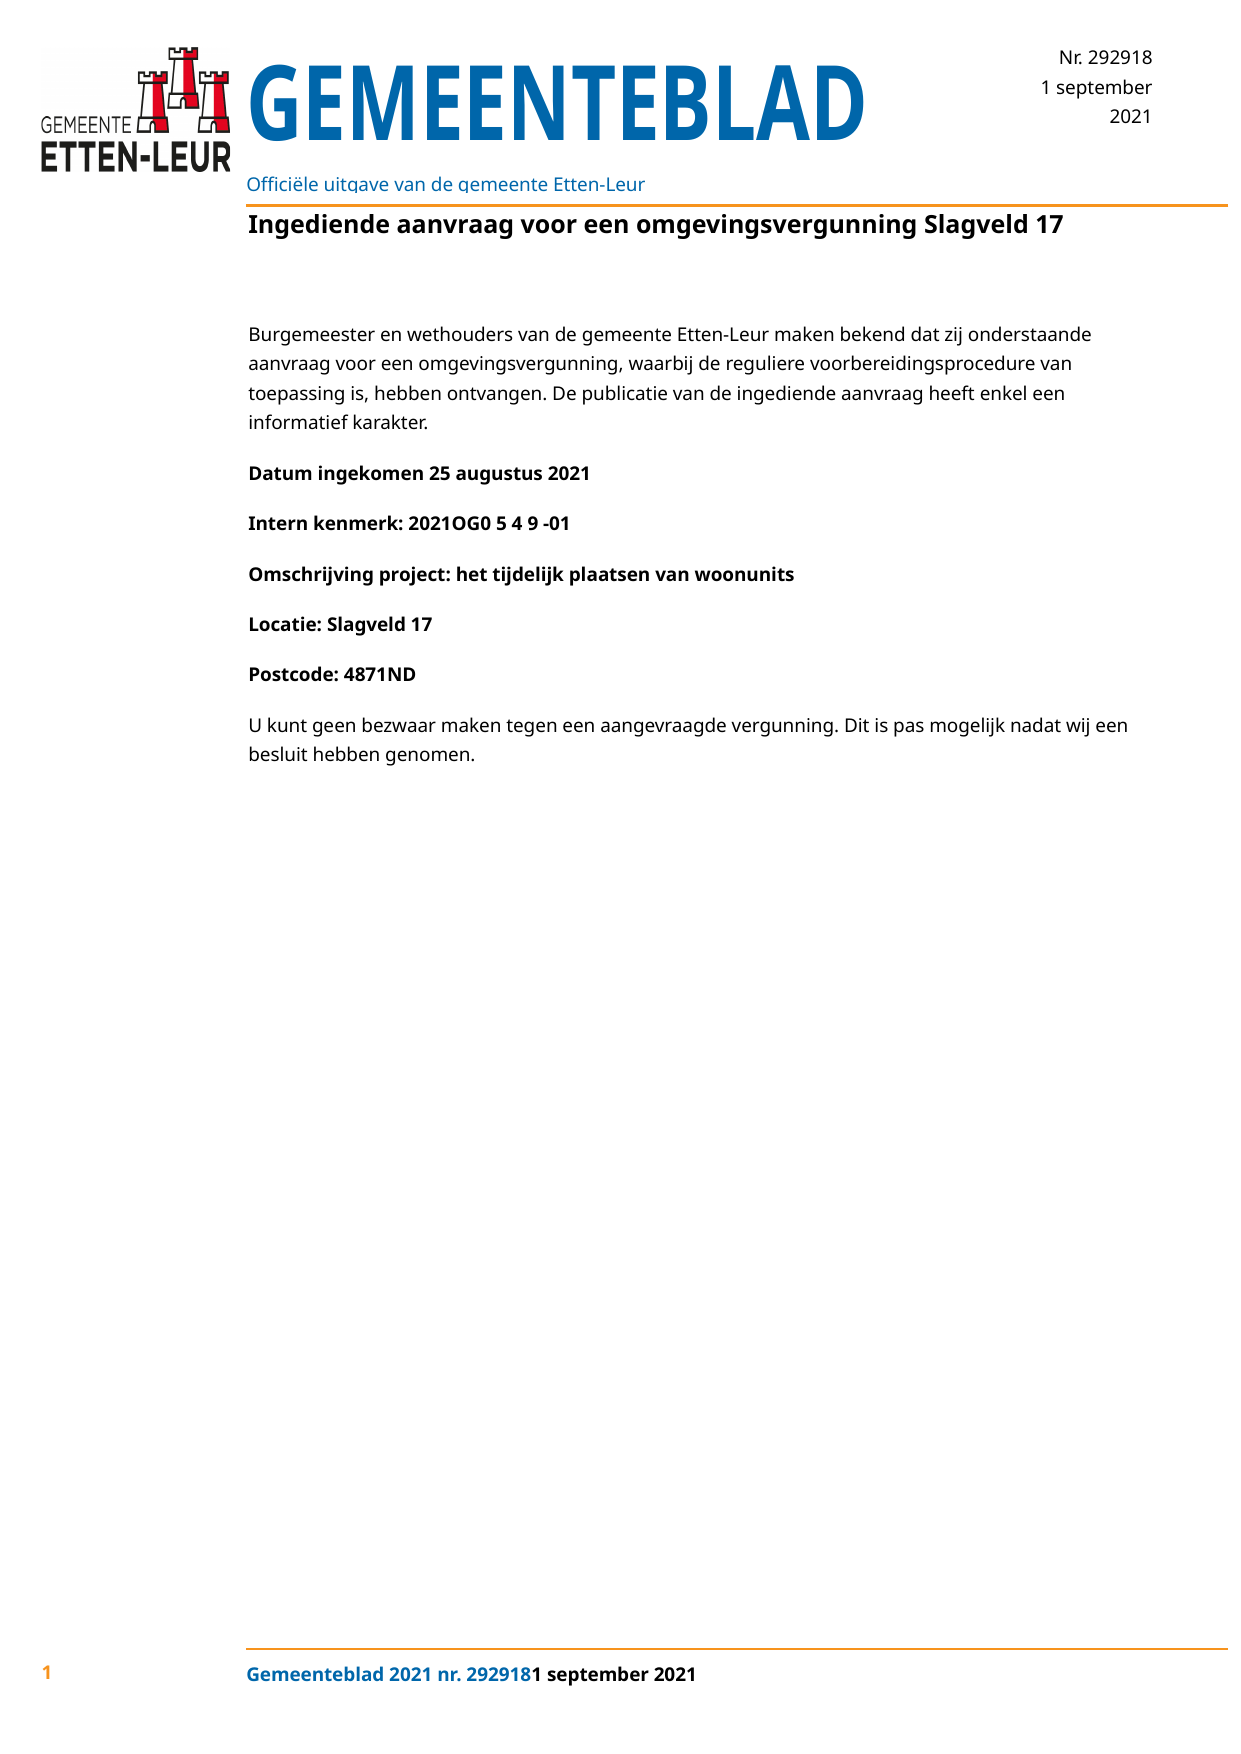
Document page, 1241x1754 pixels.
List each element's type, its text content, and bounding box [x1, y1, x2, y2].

picture [41, 47, 231, 172]
text Omschrijving project: het tijdelijk plaatsen van woonunits [248, 561, 1152, 586]
text U kunt geen bezwaar maken tegen een aangevraagde vergunning. Dit is pas mogelijk nadat wij een besluit hebben genomen. [248, 712, 1152, 767]
text Burgemeester en wethouders van de gemeente Etten-Leur maken bekend dat zij onderstaande aanvraag voor een omgevingsvergunning, waarbij de reguliere voorbereidingsprocedure van toepassing is, hebben ontvangen. De publicatie van de ingediende aanvraag heeft enkel een informatief karakter. [248, 321, 1152, 435]
text Postcode: 4871ND [248, 662, 1152, 687]
text Ingediende aanvraag voor een omgevingsvergunning Slagveld 17 [248, 207, 1152, 241]
text Datum ingekomen 25 augustus 2021 [248, 460, 1152, 486]
text Intern kenmerk: 2021OG0 5 4 9 -01 [248, 510, 1152, 536]
text Locatie: Slagveld 17 [248, 611, 1152, 637]
